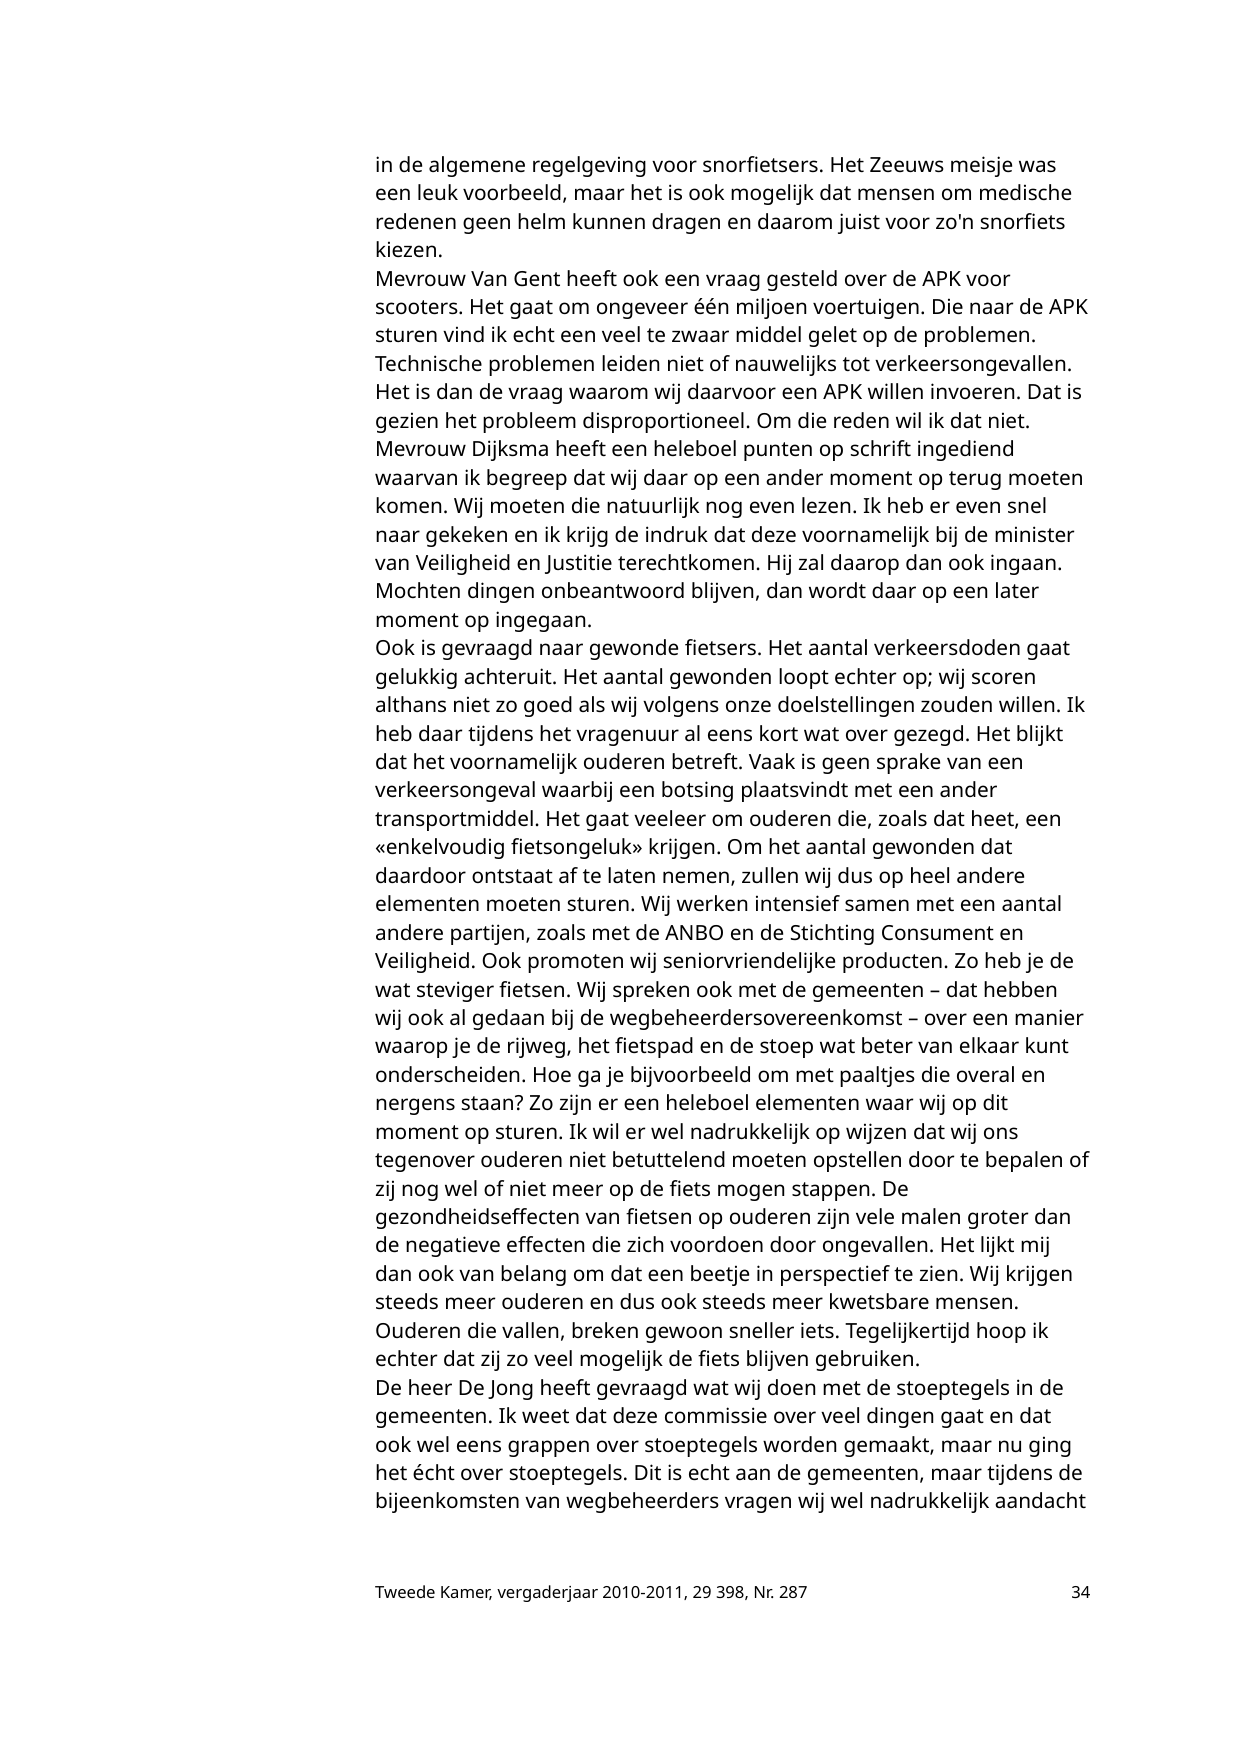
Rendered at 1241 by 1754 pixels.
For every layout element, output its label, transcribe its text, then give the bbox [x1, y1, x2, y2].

text in de algemene regelgeving voor snorfietsers. Het Zeeuws meisje was een leuk voorbeeld, maar het is ook mogelijk dat mensen om medische redenen geen helm kunnen dragen en daarom juist voor zo'n snorfiets kiezen. [375, 150, 1090, 264]
text Mevrouw Dijksma heeft een heleboel punten op schrift ingediend waarvan ik begreep dat wij daar op een ander moment op terug moeten komen. Wij moeten die natuurlijk nog even lezen. Ik heb er even snel naar gekeken en ik krijg de indruk dat deze voornamelijk bij de minister van Veiligheid en Justitie terechtkomen. Hij zal daarop dan ook ingaan. Mochten dingen onbeantwoord blijven, dan wordt daar op een later moment op ingegaan. [375, 434, 1090, 633]
text Ook is gevraagd naar gewonde fietsers. Het aantal verkeersdoden gaat gelukkig achteruit. Het aantal gewonden loopt echter op; wij scoren althans niet zo goed als wij volgens onze doelstellingen zouden willen. Ik heb daar tijdens het vragenuur al eens kort wat over gezegd. Het blijkt dat het voornamelijk ouderen betreft. Vaak is geen sprake van een verkeersongeval waarbij een botsing plaatsvindt met een ander transportmiddel. Het gaat veeleer om ouderen die, zoals dat heet, een «enkelvoudig fietsongeluk» krijgen. Om het aantal gewonden dat daardoor ontstaat af te laten nemen, zullen wij dus op heel andere elementen moeten sturen. Wij werken intensief samen met een aantal andere partijen, zoals met de ANBO en de Stichting Consument en Veiligheid. Ook promoten wij seniorvriendelijke producten. Zo heb je de wat steviger fietsen. Wij spreken ook met de gemeenten – dat hebben wij ook al gedaan bij de wegbeheerdersovereenkomst – over een manier waarop je de rijweg, het fietspad en de stoep wat beter van elkaar kunt onderscheiden. Hoe ga je bijvoorbeeld om met paaltjes die overal en nergens staan? Zo zijn er een heleboel elementen waar wij op dit moment op sturen. Ik wil er wel nadrukkelijk op wijzen dat wij ons tegenover ouderen niet betuttelend moeten opstellen door te bepalen of zij nog wel of niet meer op de fiets mogen stappen. De gezondheidseffecten van fietsen op ouderen zijn vele malen groter dan de negatieve effecten die zich voordoen door ongevallen. Het lijkt mij dan ook van belang om dat een beetje in perspectief te zien. Wij krijgen steeds meer ouderen en dus ook steeds meer kwetsbare mensen. Ouderen die vallen, breken gewoon sneller iets. Tegelijkertijd hoop ik echter dat zij zo veel mogelijk de fiets blijven gebruiken. [375, 633, 1090, 1373]
text Mevrouw Van Gent heeft ook een vraag gesteld over de APK voor scooters. Het gaat om ongeveer één miljoen voertuigen. Die naar de APK sturen vind ik echt een veel te zwaar middel gelet op de problemen. Technische problemen leiden niet of nauwelijks tot verkeersongevallen. Het is dan de vraag waarom wij daarvoor een APK willen invoeren. Dat is gezien het probleem disproportioneel. Om die reden wil ik dat niet. [375, 264, 1090, 434]
text De heer De Jong heeft gevraagd wat wij doen met de stoeptegels in de gemeenten. Ik weet dat deze commissie over veel dingen gaat en dat ook wel eens grappen over stoeptegels worden gemaakt, maar nu ging het écht over stoeptegels. Dit is echt aan de gemeenten, maar tijdens de bijeenkomsten van wegbeheerders vragen wij wel nadrukkelijk aandacht [375, 1373, 1090, 1515]
